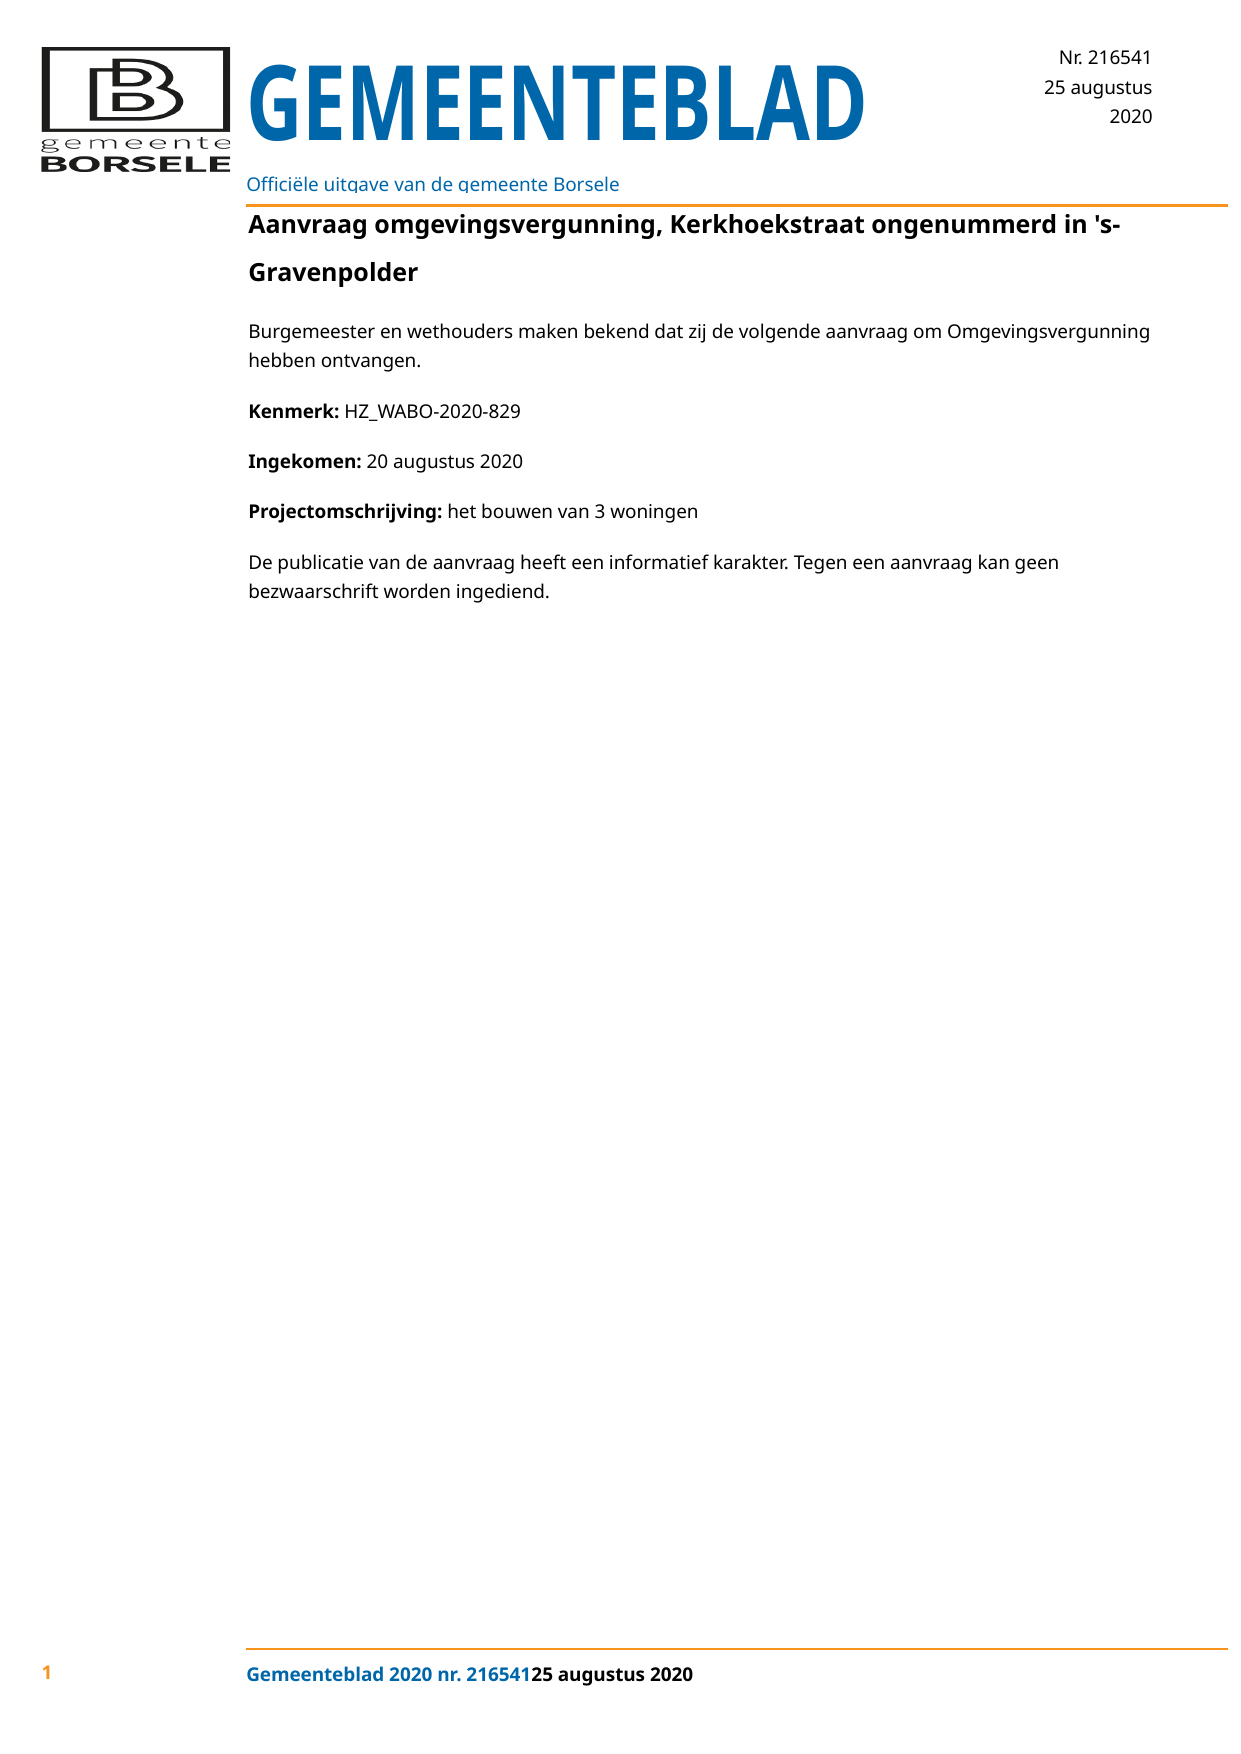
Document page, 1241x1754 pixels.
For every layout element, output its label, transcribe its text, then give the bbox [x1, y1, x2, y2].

text De publicatie van de aanvraag heeft een informatief karakter. Tegen een aanvraag kan geen bezwaarschrift worden ingediend. [248, 549, 1152, 604]
text Projectomschrijving: het bouwen van 3 woningen [248, 499, 1152, 524]
text Kenmerk: HZ_WABO-2020-829 [248, 398, 1152, 424]
text Ingekomen: 20 augustus 2020 [248, 448, 1152, 474]
picture [41, 47, 231, 172]
text Burgemeester en wethouders maken bekend dat zij de volgende aanvraag om Omgevingsvergunning hebben ontvangen. [248, 318, 1152, 373]
text Aanvraag omgevingsvergunning, Kerkhoekstraat ongenummerd in 's-Gravenpolder [248, 207, 1152, 288]
